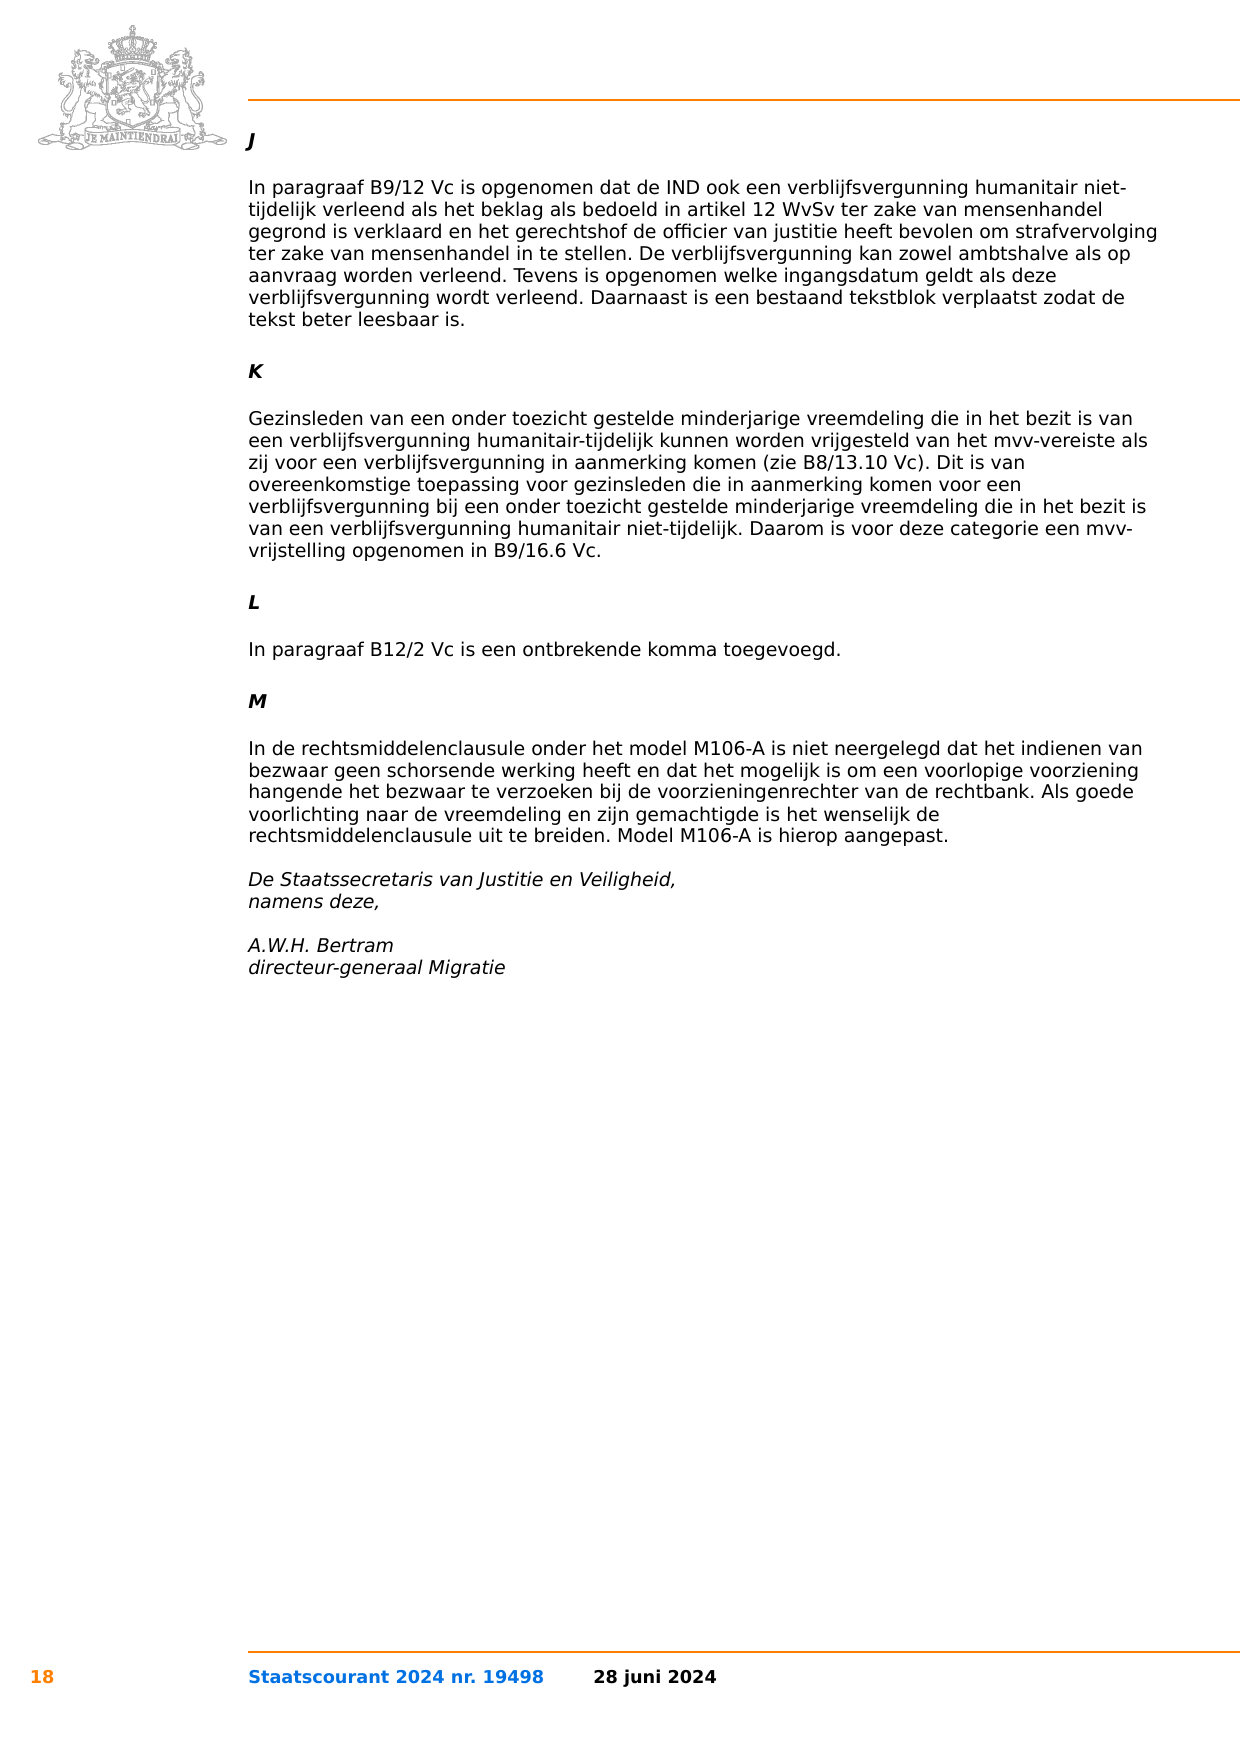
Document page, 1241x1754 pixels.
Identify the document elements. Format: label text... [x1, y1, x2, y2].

text In de rechtsmiddelenclausule onder het model M106-A is niet neergelegd dat het indienen van bezwaar geen schorsende werking heeft en dat het mogelijk is om een voorlopige voorziening hangende het bezwaar te verzoeken bij de voorzieningenrechter van de rechtbank. Als goede voorlichting naar de vreemdeling en zijn gemachtigde is het wenselijk de rechtsmiddelenclausule uit te breiden. Model M106-A is hierop aangepast. [248, 737, 1163, 847]
text In paragraaf B12/2 Vc is een ontbrekende komma toegevoegd. [248, 638, 1163, 661]
text De Staatssecretaris van Justitie en Veiligheid, namens deze, A.W.H. Bertram directeur-generaal Migratie [248, 869, 1163, 979]
picture [38, 25, 227, 150]
subtitle J [248, 130, 1163, 152]
text In paragraaf B9/12 Vc is opgenomen dat de IND ook een verblijfsvergunning humanitair niet-tijdelijk verleend als het beklag als bedoeld in artikel 12 WvSv ter zake van mensenhandel gegrond is verklaard en het gerechtshof de officier van justitie heeft bevolen om strafvervolging ter zake van mensenhandel in te stellen. De verblijfsvergunning kan zowel ambtshalve als op aanvraag worden verleend. Tevens is opgenomen welke ingangsdatum geldt als deze verblijfsvergunning wordt verleend. Daarnaast is een bestaand tekstblok verplaatst zodat de tekst beter leesbaar is. [248, 177, 1163, 331]
subtitle L [248, 592, 1163, 613]
subtitle M [248, 691, 1163, 712]
subtitle K [248, 361, 1163, 383]
text Gezinsleden van een onder toezicht gestelde minderjarige vreemdeling die in het bezit is van een verblijfsvergunning humanitair-tijdelijk kunnen worden vrijgesteld van het mvv-vereiste als zij voor een verblijfsvergunning in aanmerking komen (zie B8/13.10 Vc). Dit is van overeenkomstige toepassing voor gezinsleden die in aanmerking komen voor een verblijfsvergunning bij een onder toezicht gestelde minderjarige vreemdeling die in het bezit is van een verblijfsvergunning humanitair niet-tijdelijk. Daarom is voor deze categorie een mvv-vrijstelling opgenomen in B9/16.6 Vc. [248, 408, 1163, 562]
